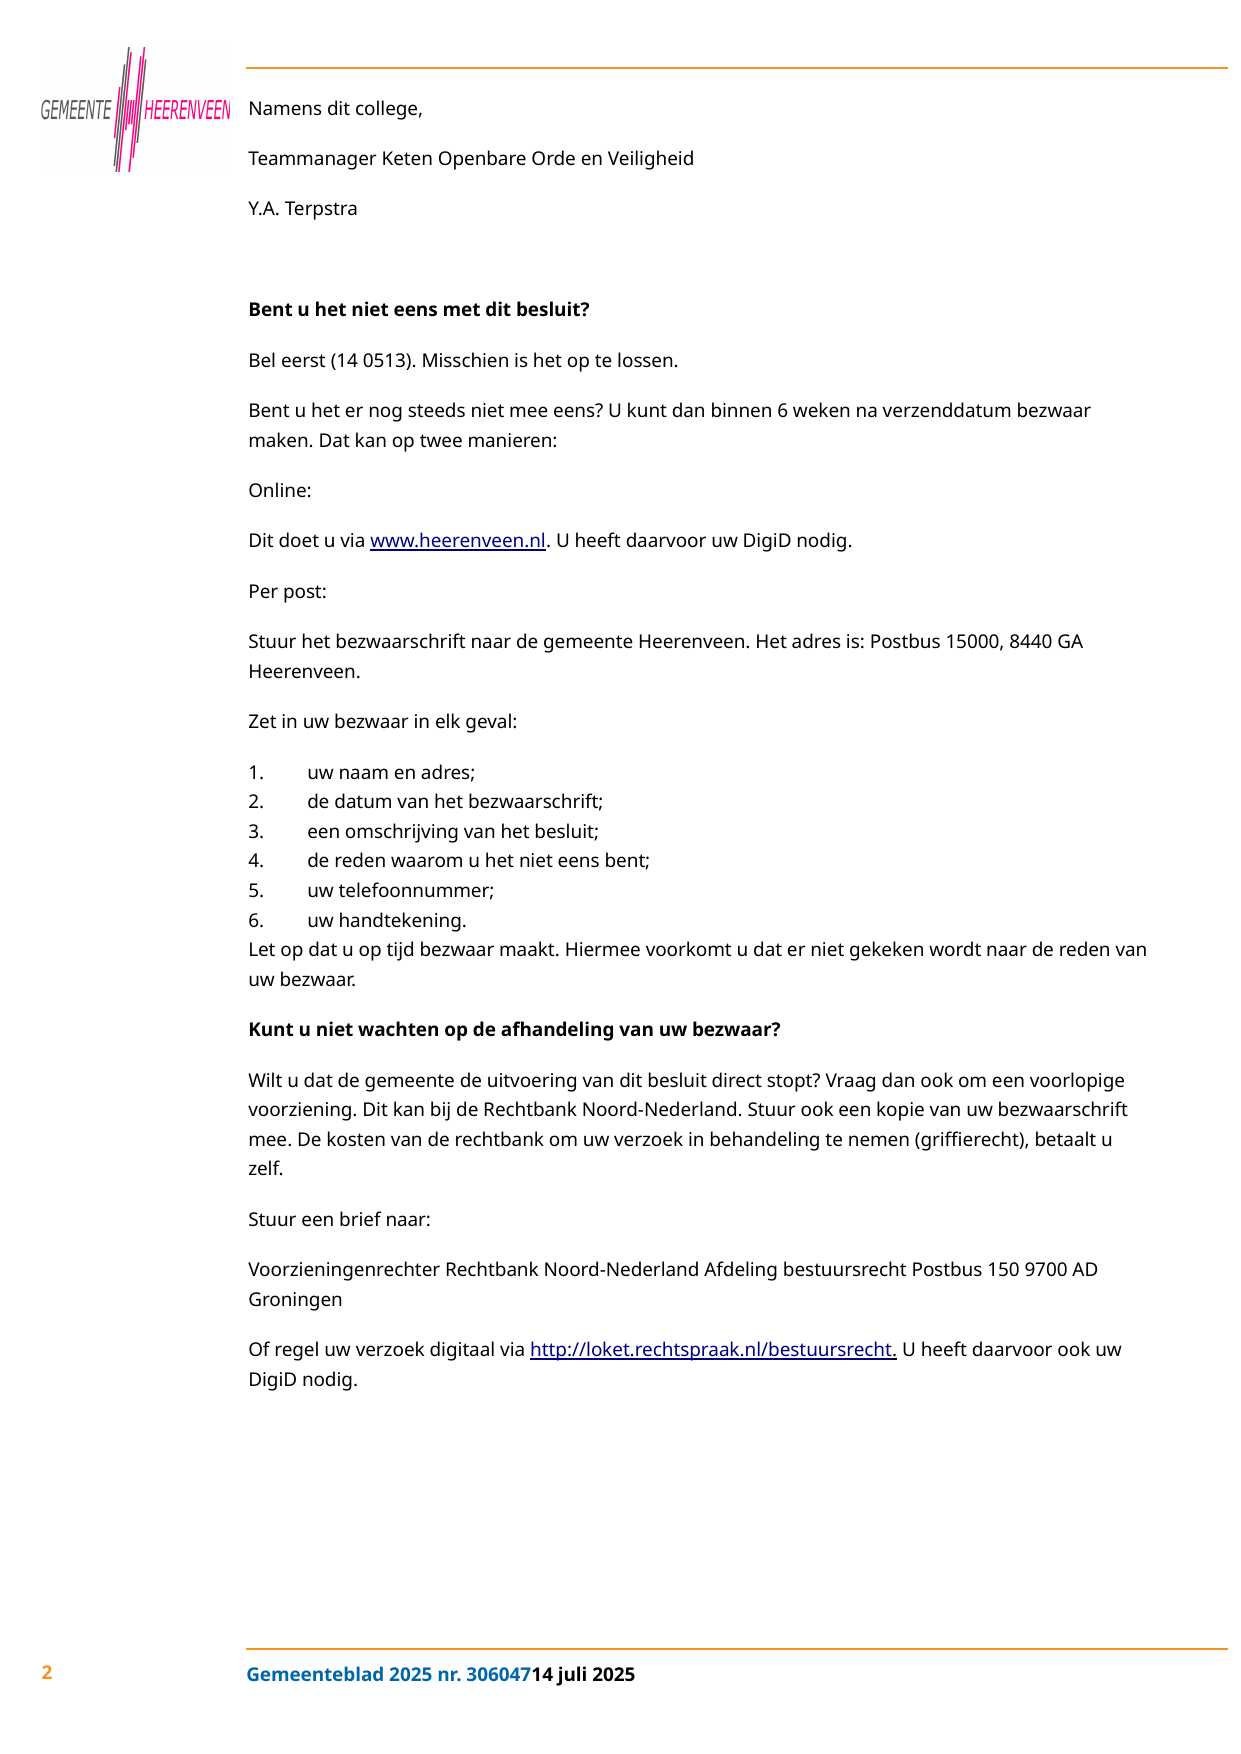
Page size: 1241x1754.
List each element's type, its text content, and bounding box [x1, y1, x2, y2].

text Voorzieningenrechter Rechtbank Noord-Nederland Afdeling bestuursrecht Postbus 150 9700 AD Groningen [248, 1256, 1152, 1312]
text Bent u het niet eens met dit besluit? [248, 296, 1152, 322]
text Y.A. Terpstra [248, 196, 1152, 221]
list een omschrijving van het besluit; [248, 818, 1152, 844]
picture [41, 47, 231, 172]
text Let op dat u op tijd bezwaar maakt. Hiermee voorkomt u dat er niet gekeken wordt naar de reden van uw bezwaar. [248, 936, 1152, 992]
text Teammanager Keten Openbare Orde en Veiligheid [248, 145, 1152, 171]
text Per post: [248, 578, 1152, 604]
list uw naam en adres; [248, 759, 1152, 785]
text Namens dit college, [248, 95, 1152, 121]
list de datum van het bezwaarschrift; [248, 788, 1152, 814]
text Bent u het er nog steeds niet mee eens? U kunt dan binnen 6 weken na verzenddatum bezwaar maken. Dat kan op twee manieren: [248, 397, 1152, 453]
text Of regel uw verzoek digitaal via http://loket.rechtspraak.nl/bestuursrecht. U heeft daarvoor ook uw DigiD nodig. [248, 1336, 1152, 1392]
text Kunt u niet wachten op de afhandeling van uw bezwaar? [248, 1016, 1152, 1042]
text Online: [248, 477, 1152, 503]
list uw telefoonnummer; [248, 877, 1152, 903]
text Stuur een brief naar: [248, 1206, 1152, 1232]
text Stuur het bezwaarschrift naar de gemeente Heerenveen. Het adres is: Postbus 15000, 8440 GA Heerenveen. [248, 628, 1152, 684]
list de reden waarom u het niet eens bent; [248, 848, 1152, 873]
text Dit doet u via www.heerenveen.nl. U heeft daarvoor uw DigiD nodig. [248, 528, 1152, 553]
list uw handtekening. [248, 907, 1152, 933]
text Zet in uw bezwaar in elk geval: [248, 708, 1152, 734]
text Wilt u dat de gemeente de uitvoering van dit besluit direct stopt? Vraag dan ook om een voorlopige voorziening. Dit kan bij de Rechtbank Noord-Nederland. Stuur ook een kopie van uw bezwaarschrift mee. De kosten van de rechtbank om uw verzoek in behandeling te nemen (griffierecht), betaalt u zelf. [248, 1067, 1152, 1181]
text Bel eerst (14 0513). Misschien is het op te lossen. [248, 347, 1152, 373]
